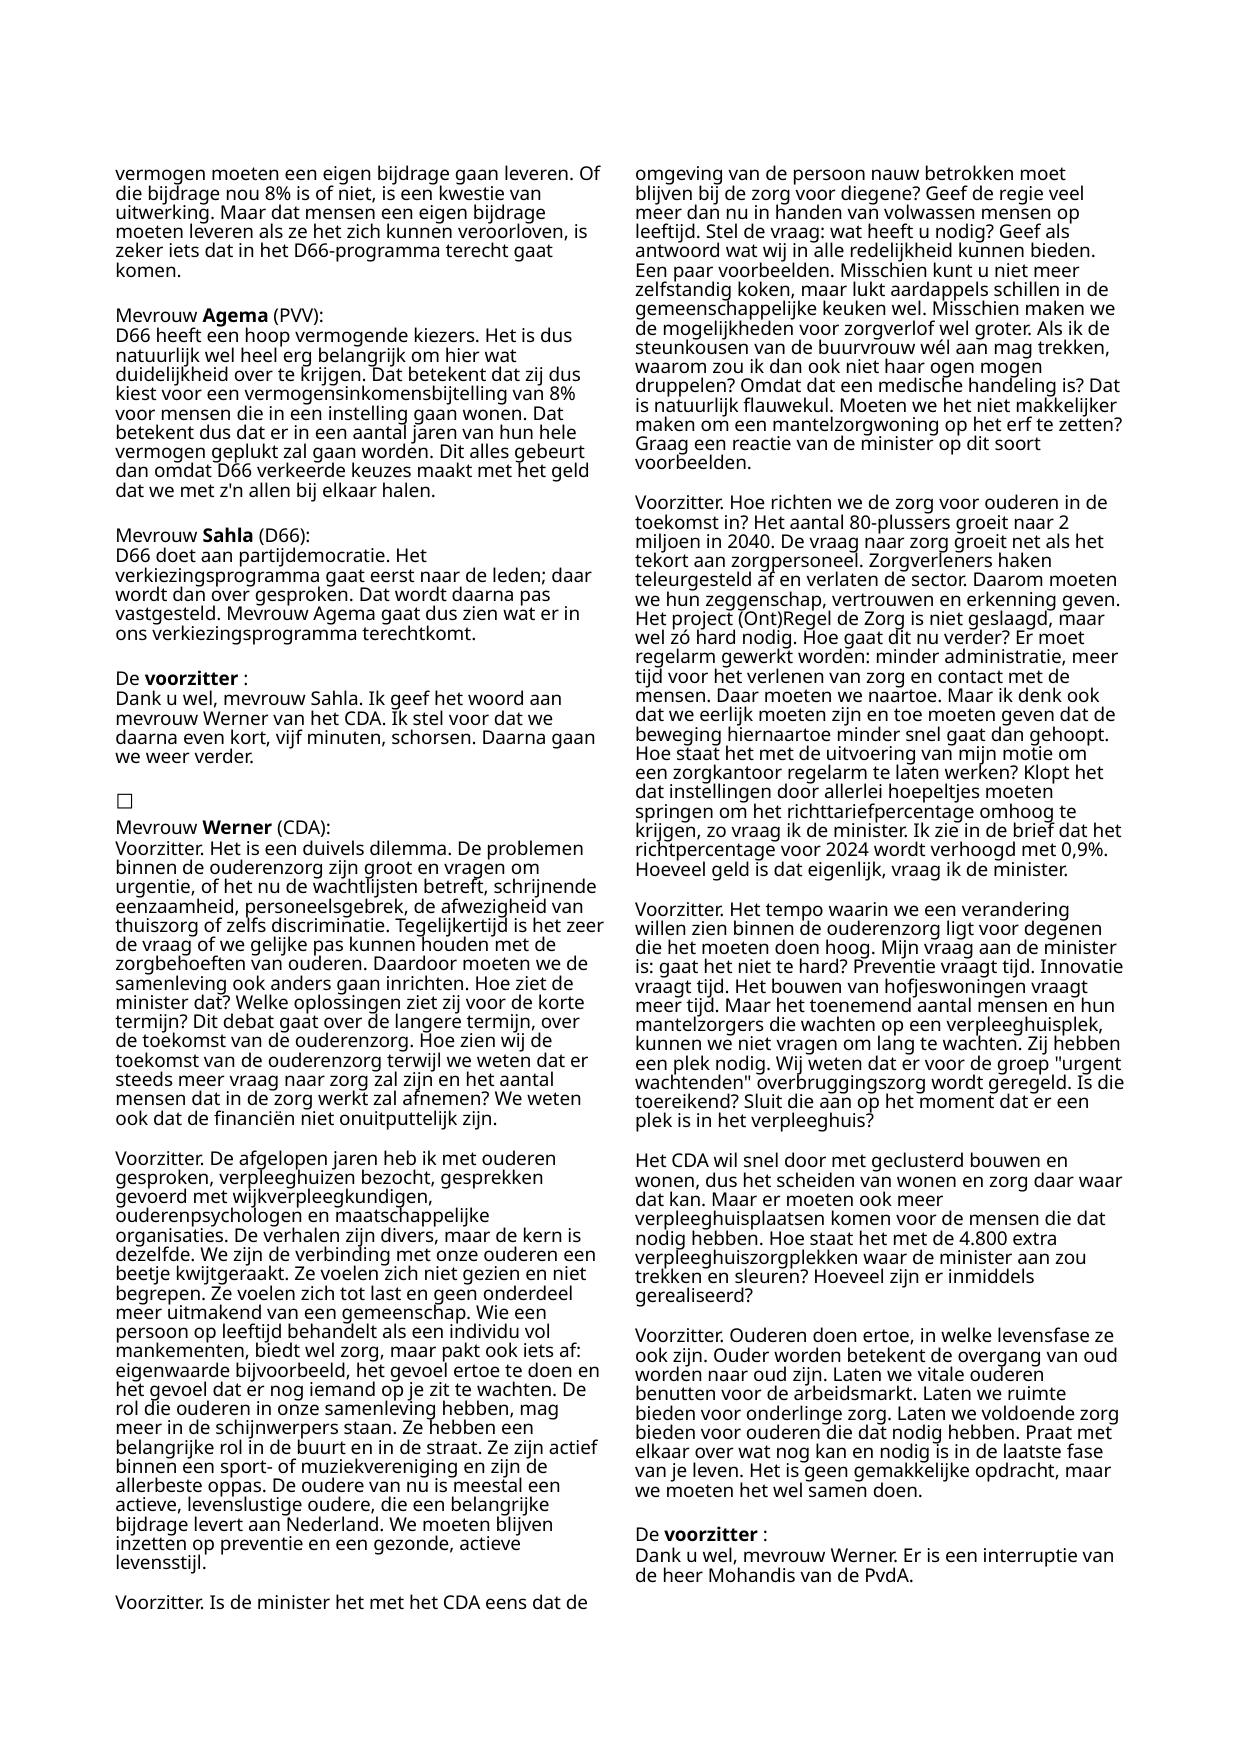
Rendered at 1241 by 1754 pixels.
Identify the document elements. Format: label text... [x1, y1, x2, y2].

text Voorzitter. Het is een duivels dilemma. De problemen binnen de ouderenzorg zijn groot en vragen om urgentie, of het nu de wachtlijsten betreft, schrijnende eenzaamheid, personeelsgebrek, de afwezigheid van thuiszorg of zelfs discriminatie. Tegelijkertijd is het zeer de vraag of we gelijke pas kunnen houden met de zorgbehoeften van ouderen. Daardoor moeten we de samenleving ook anders gaan inrichten. Hoe ziet de minister dat? Welke oplossingen ziet zij voor de korte termijn? Dit debat gaat over de langere termijn, over de toekomst van de ouderenzorg. Hoe zien wij de toekomst van de ouderenzorg terwijl we weten dat er steeds meer vraag naar zorg zal zijn en het aantal mensen dat in de zorg werkt zal afnemen? We weten ook dat de financiën niet onuitputtelijk zijn. [115, 840, 605, 1129]
text Dank u wel, mevrouw Sahla. Ik geef het woord aan mevrouw Werner van het CDA. Ik stel voor dat we daarna even kort, vijf minuten, schorsen. Daarna gaan we weer verder. [115, 690, 605, 767]
text D66 doet aan partijdemocratie. Het verkiezingsprogramma gaat eerst naar de leden; daar wordt dan over gesproken. Dat wordt daarna pas vastgesteld. Mevrouw Agema gaat dus zien wat er in ons verkiezingsprogramma terechtkomt. [115, 547, 605, 644]
text Voorzitter. Het tempo waarin we een verandering willen zien binnen de ouderenzorg ligt voor degenen die het moeten doen hoog. Mijn vraag aan de minister is: gaat het niet te hard? Preventie vraagt tijd. Innovatie vraagt tijd. Het bouwen van hofjeswoningen vraagt meer tijd. Maar het toenemend aantal mensen en hun mantelzorgers die wachten op een verpleeghuisplek, kunnen we niet vragen om lang te wachten. Zij hebben een plek nodig. Wij weten dat er voor de groep "urgent wachtenden" overbruggingszorg wordt geregeld. Is die toereikend? Sluit die aan op het moment dat er een plek is in het verpleeghuis? [635, 901, 1125, 1132]
text D66 heeft een hoop vermogende kiezers. Het is dus natuurlijk wel heel erg belangrijk om hier wat duidelijkheid over te krijgen. Dat betekent dat zij dus kiest voor een vermogensinkomensbijtelling van 8% voor mensen die in een instelling gaan wonen. Dat betekent dus dat er in een aantal jaren van hun hele vermogen geplukt zal gaan worden. Dit alles gebeurt dan omdat D66 verkeerde keuzes maakt met het geld dat we met z'n allen bij elkaar halen. [115, 327, 605, 501]
text omgeving van de persoon nauw betrokken moet blijven bij de zorg voor diegene? Geef de regie veel meer dan nu in handen van volwassen mensen op leeftijd. Stel de vraag: wat heeft u nodig? Geef als antwoord wat wij in alle redelijkheid kunnen bieden. Een paar voorbeelden. Misschien kunt u niet meer zelfstandig koken, maar lukt aardappels schillen in de gemeenschappelijke keuken wel. Misschien maken we de mogelijkheden voor zorgverlof wel groter. Als ik de steunkousen van de buurvrouw wél aan mag trekken, waarom zou ik dan ook niet haar ogen mogen druppelen? Omdat dat een medische handeling is? Dat is natuurlijk flauwekul. Moeten we het niet makkelijker maken om een mantelzorgwoning op het erf te zetten? Graag een reactie van de minister op dit soort voorbeelden. [635, 165, 1125, 474]
text Mevrouw Agema (PVV): [115, 302, 605, 327]
text Mevrouw Sahla (D66): [115, 522, 605, 547]
text Voorzitter. Ouderen doen ertoe, in welke levensfase ze ook zijn. Ouder worden betekent de overgang van oud worden naar oud zijn. Laten we vitale ouderen benutten voor de arbeidsmarkt. Laten we ruimte bieden voor onderlinge zorg. Laten we voldoende zorg bieden voor ouderen die dat nodig hebben. Praat met elkaar over wat nog kan en nodig is in de laatste fase van je leven. Het is geen gemakkelijke opdracht, maar we moeten het wel samen doen. [635, 1327, 1125, 1501]
text De voorzitter : [635, 1522, 1125, 1547]
text Voorzitter. Hoe richten we de zorg voor ouderen in de toekomst in? Het aantal 80-plussers groeit naar 2 miljoen in 2040. De vraag naar zorg groeit net als het tekort aan zorgpersoneel. Zorgverleners haken teleurgesteld af en verlaten de sector. Daarom moeten we hun zeggenschap, vertrouwen en erkenning geven. Het project (Ont)Regel de Zorg is niet geslaagd, maar wel zó hard nodig. Hoe gaat dit nu verder? Er moet regelarm gewerkt worden: minder administratie, meer tijd voor het verlenen van zorg en contact met de mensen. Daar moeten we naartoe. Maar ik denk ook dat we eerlijk moeten zijn en toe moeten geven dat de beweging hiernaartoe minder snel gaat dan gehoopt. Hoe staat het met de uitvoering van mijn motie om een zorgkantoor regelarm te laten werken? Klopt het dat instellingen door allerlei hoepeltjes moeten springen om het richttariefpercentage omhoog te krijgen, zo vraag ik de minister. Ik zie in de brief dat het richtpercentage voor 2024 wordt verhoogd met 0,9%. Hoeveel geld is dat eigenlijk, vraag ik de minister. [635, 494, 1125, 880]
text vermogen moeten een eigen bijdrage gaan leveren. Of die bijdrage nou 8% is of niet, is een kwestie van uitwerking. Maar dat mensen een eigen bijdrage moeten leveren als ze het zich kunnen veroorloven, is zeker iets dat in het D66-programma terecht gaat komen. [115, 165, 605, 281]
text Het CDA wil snel door met geclusterd bouwen en wonen, dus het scheiden van wonen en zorg daar waar dat kan. Maar er moeten ook meer verpleeghuisplaatsen komen voor de mensen die dat nodig hebben. Hoe staat het met de 4.800 extra verpleeghuiszorgplekken waar de minister aan zou trekken en sleuren? Hoeveel zijn er inmiddels gerealiseerd? [635, 1152, 1125, 1307]
text Mevrouw Werner (CDA): [115, 814, 605, 840]
text De voorzitter : [115, 665, 605, 690]
text ⬜ [115, 788, 605, 814]
text Voorzitter. Is de minister het met het CDA eens dat de [115, 1594, 605, 1613]
text Voorzitter. De afgelopen jaren heb ik met ouderen gesproken, verpleeghuizen bezocht, gesprekken gevoerd met wijkverpleegkundigen, ouderenpsychologen en maatschappelijke organisaties. De verhalen zijn divers, maar de kern is dezelfde. We zijn de verbinding met onze ouderen een beetje kwijtgeraakt. Ze voelen zich niet gezien en niet begrepen. Ze voelen zich tot last en geen onderdeel meer uitmakend van een gemeenschap. Wie een persoon op leeftijd behandelt als een individu vol mankementen, biedt wel zorg, maar pakt ook iets af: eigenwaarde bijvoorbeeld, het gevoel ertoe te doen en het gevoel dat er nog iemand op je zit te wachten. De rol die ouderen in onze samenleving hebben, mag meer in de schijnwerpers staan. Ze hebben een belangrijke rol in de buurt en in de straat. Ze zijn actief binnen een sport- of muziekvereniging en zijn de allerbeste oppas. De oudere van nu is meestal een actieve, levenslustige oudere, die een belangrijke bijdrage levert aan Nederland. We moeten blijven inzetten op preventie en een gezonde, actieve levensstijl. [115, 1149, 605, 1573]
text Dank u wel, mevrouw Werner. Er is een interruptie van de heer Mohandis van de PvdA. [635, 1547, 1125, 1586]
